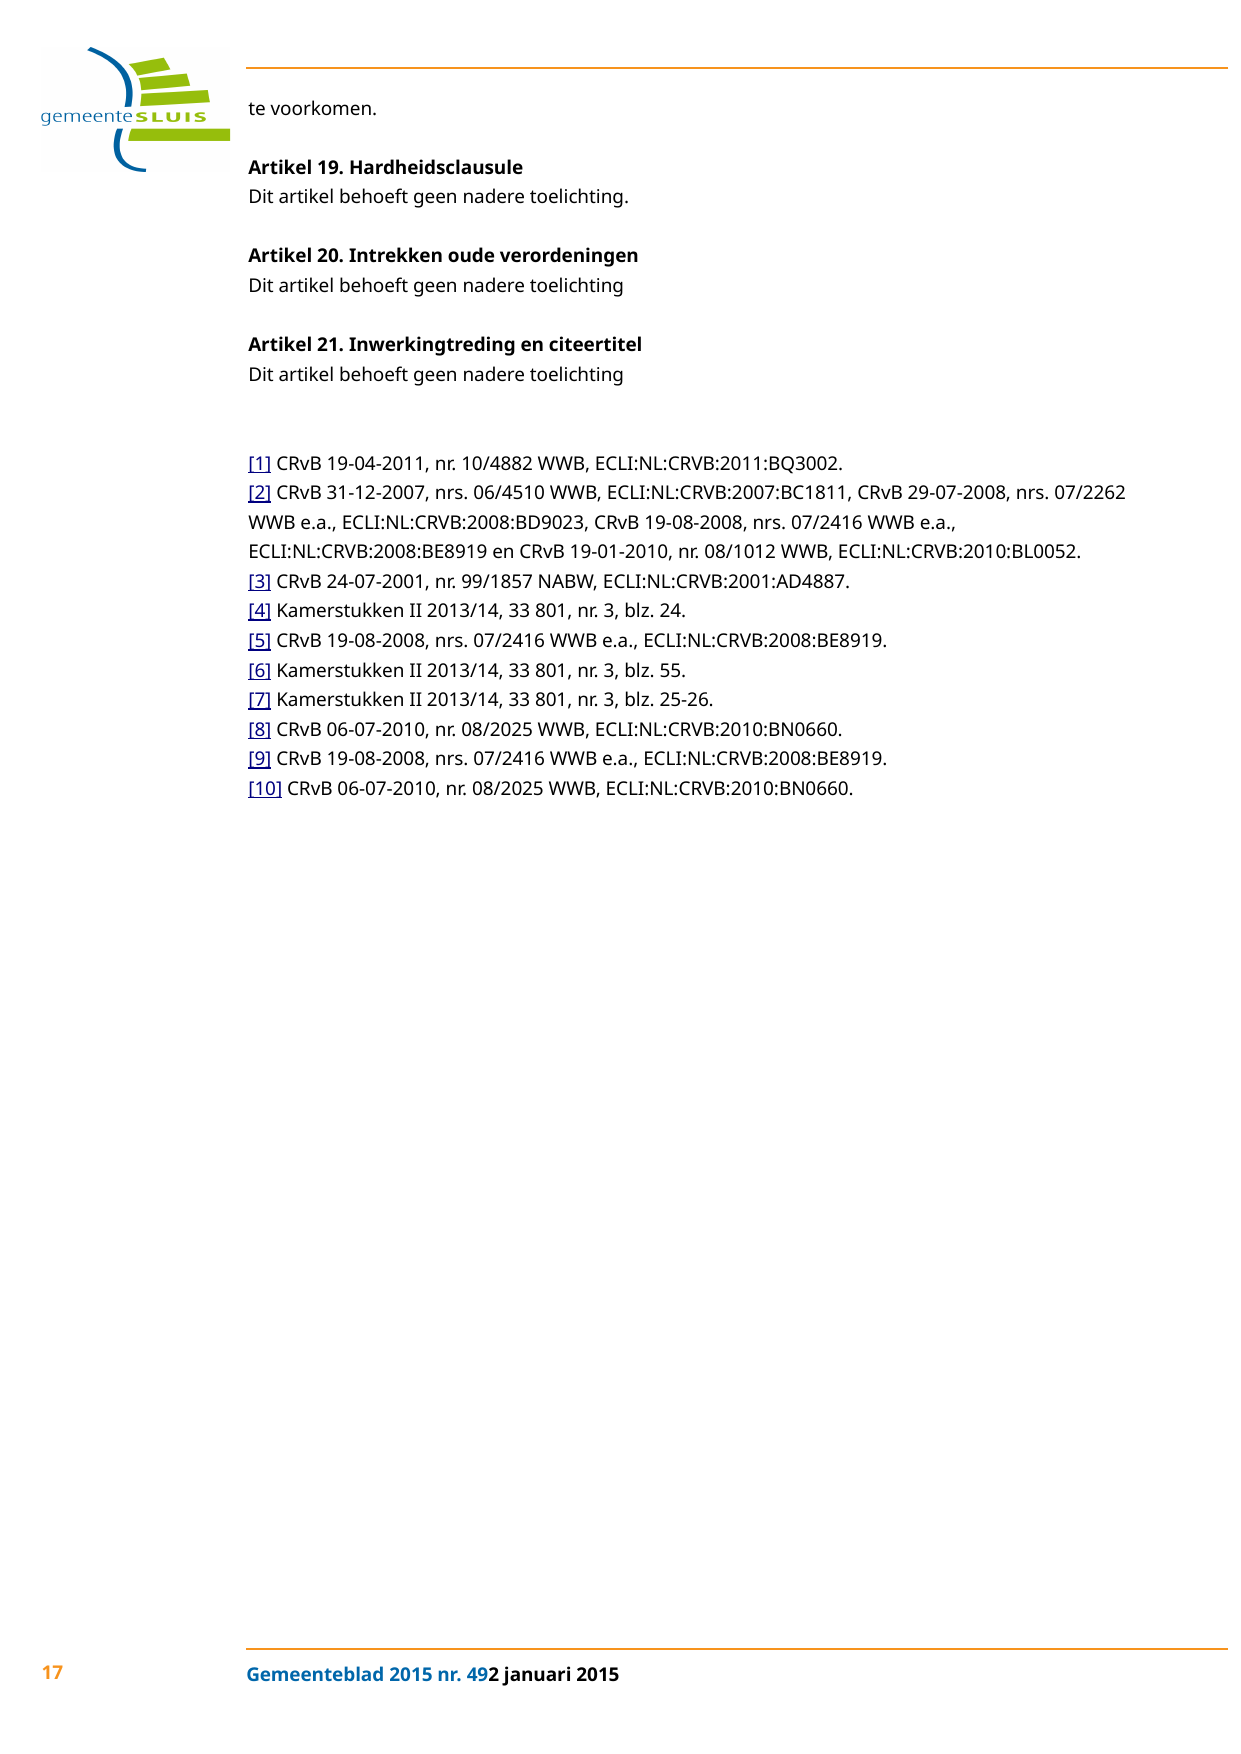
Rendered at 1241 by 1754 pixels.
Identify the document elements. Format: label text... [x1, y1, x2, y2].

text [3] CRvB 24-07-2001, nr. 99/1857 NABW, ECLI:NL:CRVB:2001:AD4887. [248, 568, 1152, 594]
text [1] CRvB 19-04-2011, nr. 10/4882 WWB, ECLI:NL:CRVB:2011:BQ3002. [248, 450, 1152, 476]
text [6] Kamerstukken II 2013/14, 33 801, nr. 3, blz. 55. [248, 657, 1152, 683]
text Dit artikel behoeft geen nadere toelichting [248, 361, 1152, 387]
text [5] CRvB 19-08-2008, nrs. 07/2416 WWB e.a., ECLI:NL:CRVB:2008:BE8919. [248, 627, 1152, 653]
text [2] CRvB 31-12-2007, nrs. 06/4510 WWB, ECLI:NL:CRVB:2007:BC1811, CRvB 29-07-2008, nrs. 07/2262 WWB e.a., ECLI:NL:CRVB:2008:BD9023, CRvB 19-08-2008, nrs. 07/2416 WWB e.a., ECLI:NL:CRVB:2008:BE8919 en CRvB 19-01-2010, nr. 08/1012 WWB, ECLI:NL:CRVB:2010:BL0052. [248, 479, 1152, 564]
text Dit artikel behoeft geen nadere toelichting [248, 272, 1152, 298]
text [9] CRvB 19-08-2008, nrs. 07/2416 WWB e.a., ECLI:NL:CRVB:2008:BE8919. [248, 746, 1152, 771]
text te voorkomen. [248, 95, 1152, 121]
text Dit artikel behoeft geen nadere toelichting. [248, 183, 1152, 209]
text [7] Kamerstukken II 2013/14, 33 801, nr. 3, blz. 25-26. [248, 686, 1152, 712]
text [8] CRvB 06-07-2010, nr. 08/2025 WWB, ECLI:NL:CRVB:2010:BN0660. [248, 716, 1152, 742]
text [4] Kamerstukken II 2013/14, 33 801, nr. 3, blz. 24. [248, 598, 1152, 623]
text Artikel 19. Hardheidsclausule [248, 154, 1152, 180]
text Artikel 20. Intrekken oude verordeningen [248, 243, 1152, 268]
text Artikel 21. Inwerkingtreding en citeertitel [248, 331, 1152, 357]
picture [41, 47, 231, 172]
text [10] CRvB 06-07-2010, nr. 08/2025 WWB, ECLI:NL:CRVB:2010:BN0660. [248, 775, 1152, 801]
